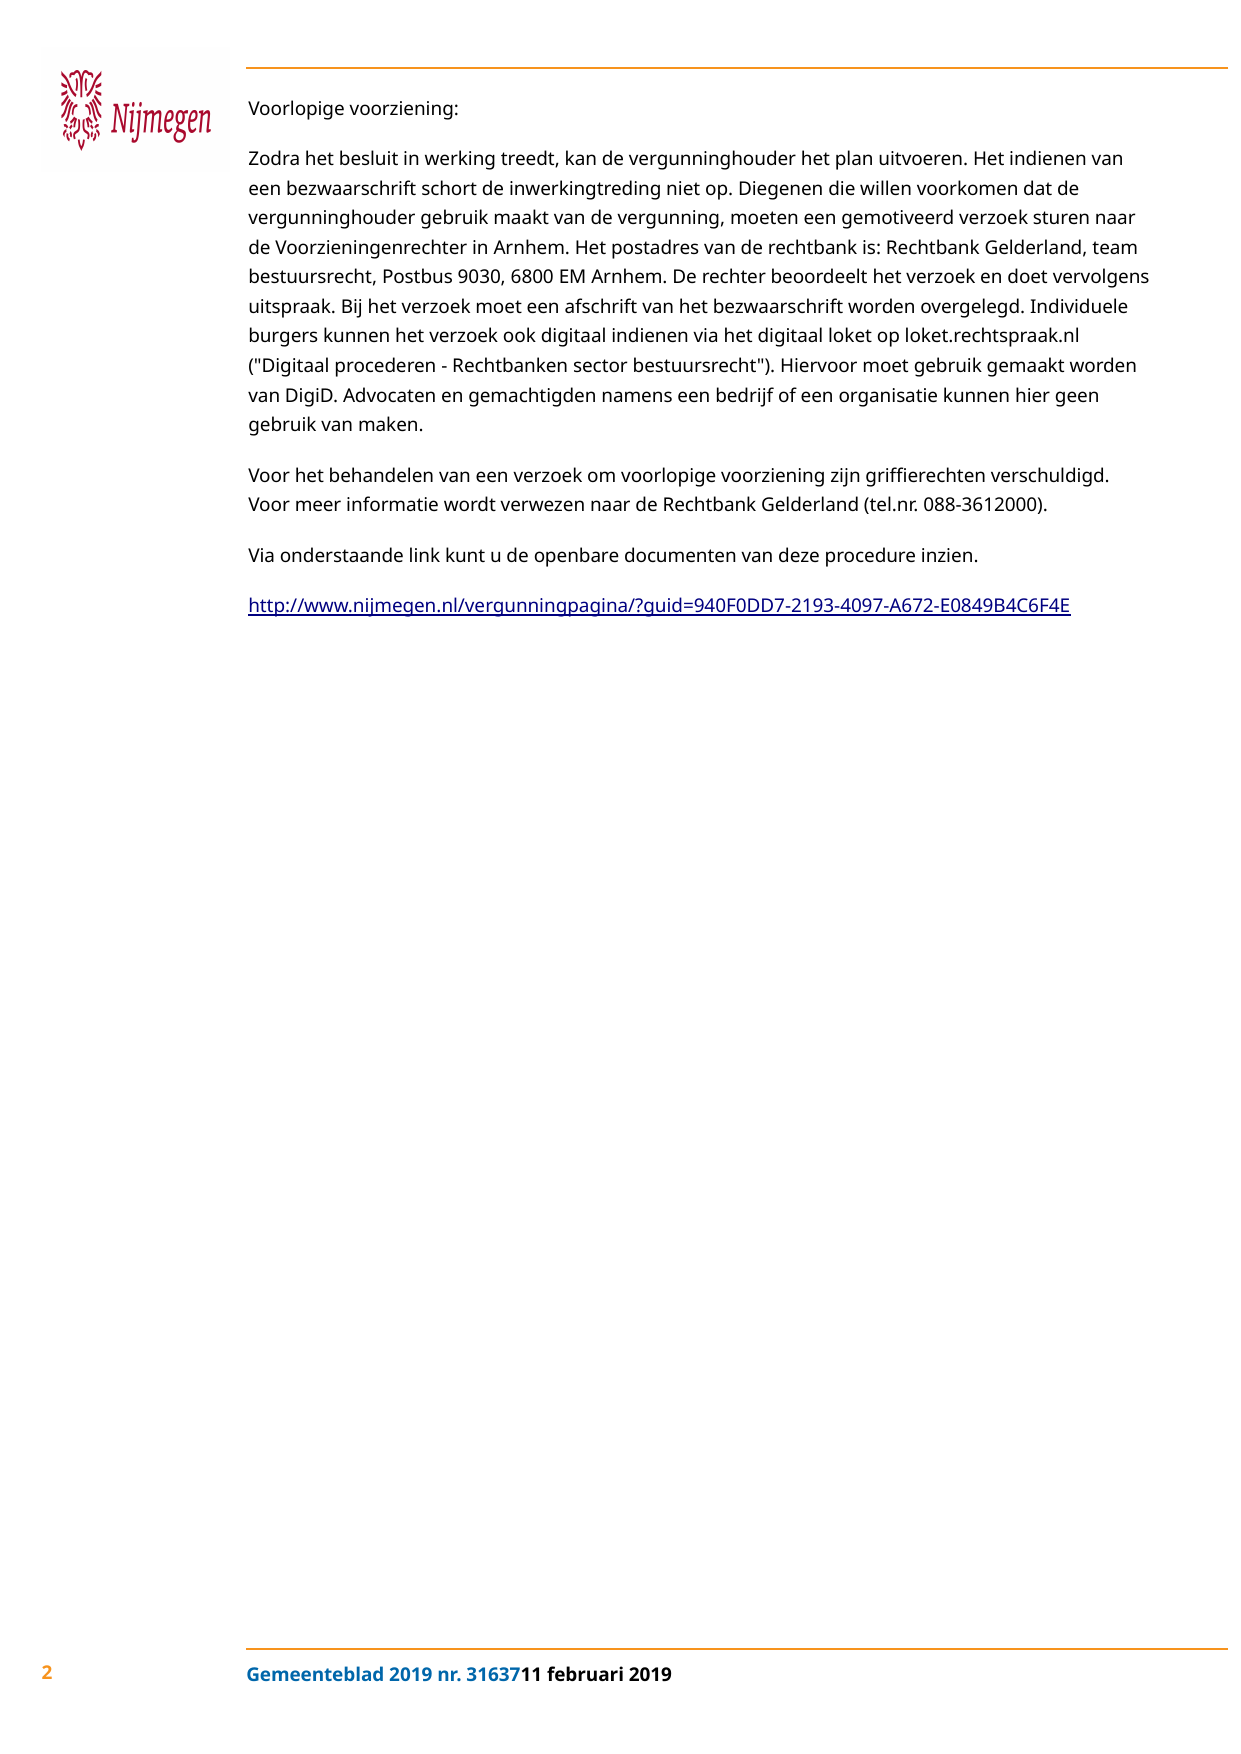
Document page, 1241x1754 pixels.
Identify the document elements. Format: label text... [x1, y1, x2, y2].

text Voor het behandelen van een verzoek om voorlopige voorziening zijn griffierechten verschuldigd. Voor meer informatie wordt verwezen naar de Rechtbank Gelderland (tel.nr. 088-3612000). [248, 462, 1152, 517]
text http://www.nijmegen.nl/vergunningpagina/?guid=940F0DD7-2193-4097-A672-E0849B4C6F4E [248, 592, 1152, 618]
text Via onderstaande link kunt u de openbare documenten van deze procedure inzien. [248, 542, 1152, 568]
text Zodra het besluit in werking treedt, kan de vergunninghouder het plan uitvoeren. Het indienen van een bezwaarschrift schort de inwerkingtreding niet op. Diegenen die willen voorkomen dat de vergunninghouder gebruik maakt van de vergunning, moeten een gemotiveerd verzoek sturen naar de Voorzieningenrechter in Arnhem. Het postadres van de rechtbank is: Rechtbank Gelderland, team bestuursrecht, Postbus 9030, 6800 EM Arnhem. De rechter beoordeelt het verzoek en doet vervolgens uitspraak. Bij het verzoek moet een afschrift van het bezwaarschrift worden overgelegd. Individuele burgers kunnen het verzoek ook digitaal indienen via het digitaal loket op loket.rechtspraak.nl ("Digitaal procederen - Rechtbanken sector bestuursrecht"). Hiervoor moet gebruik gemaakt worden van DigiD. Advocaten en gemachtigden namens een bedrijf of een organisatie kunnen hier geen gebruik van maken. [248, 145, 1152, 437]
text Voorlopige voorziening: [248, 95, 1152, 121]
picture [41, 47, 231, 172]
